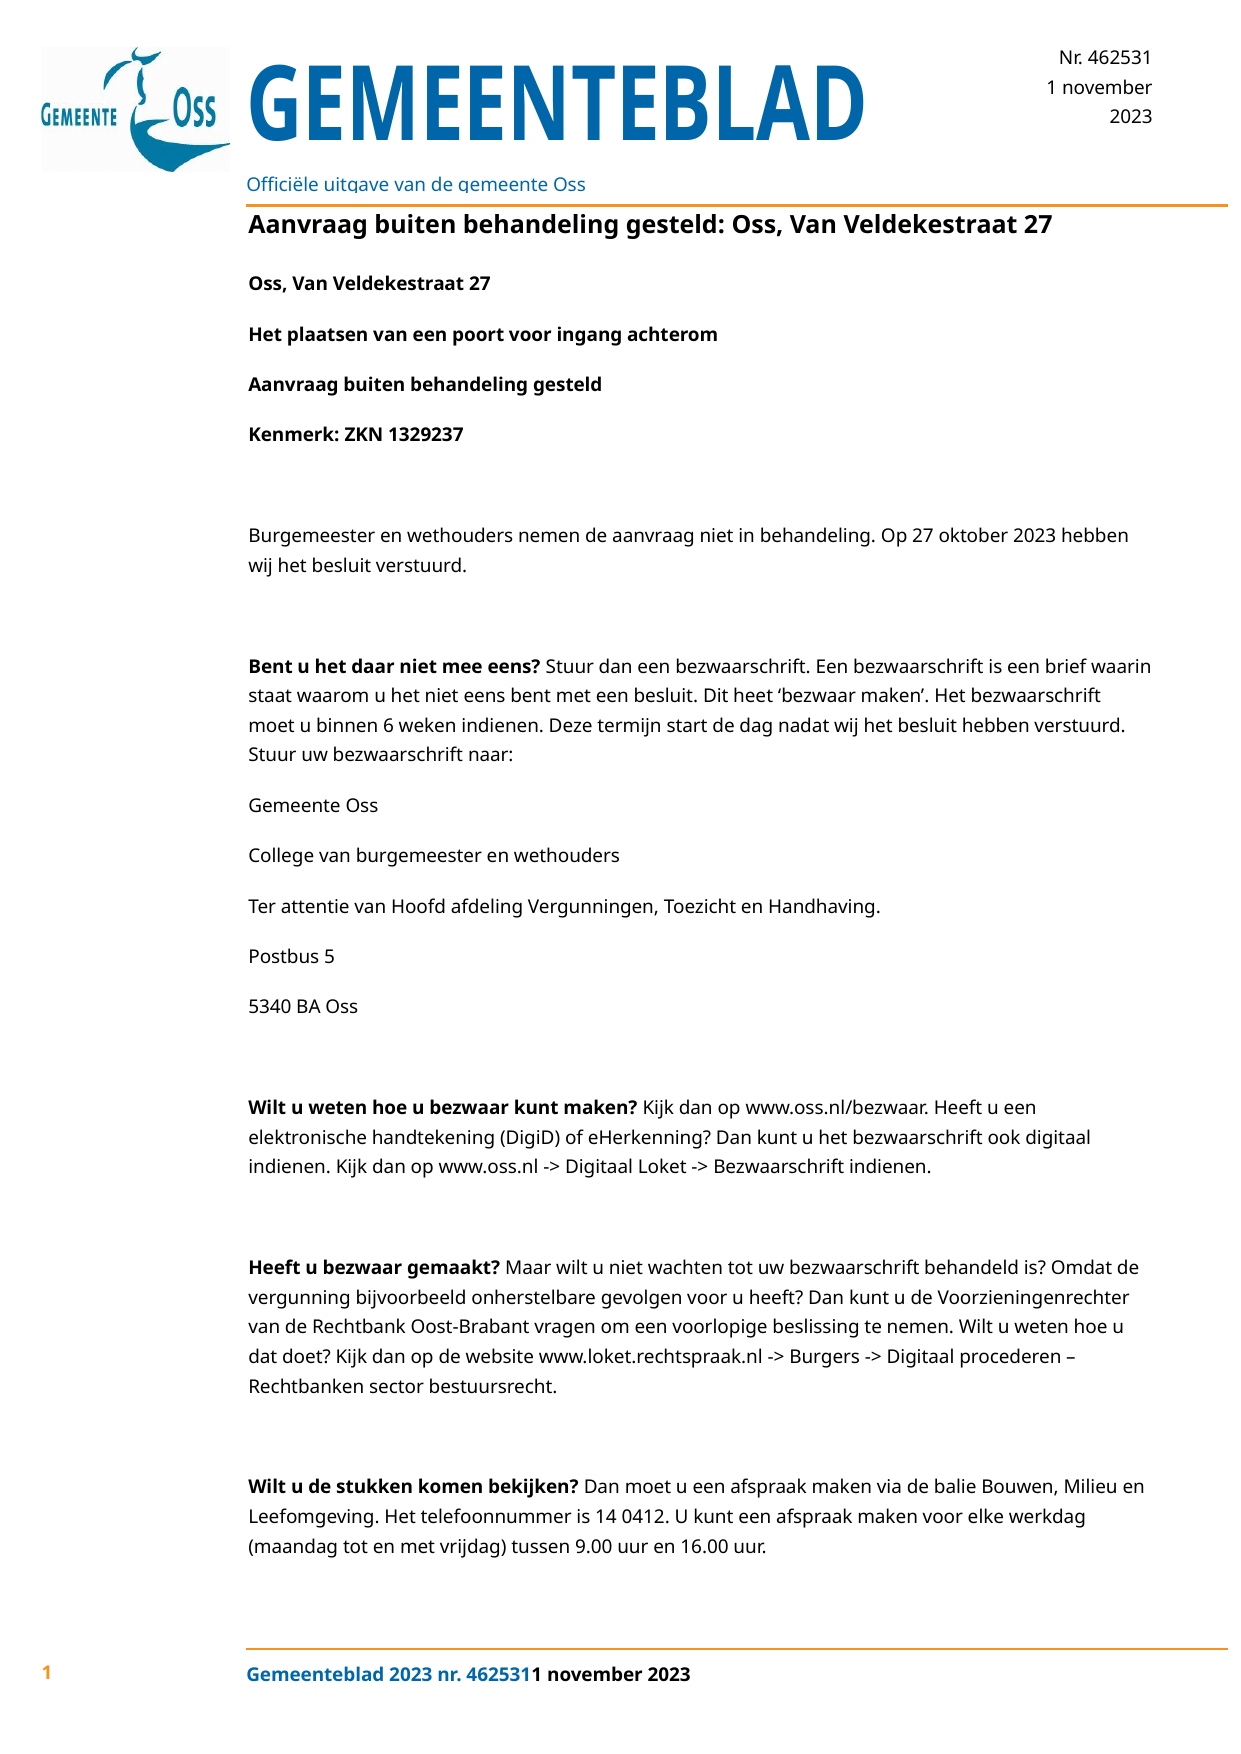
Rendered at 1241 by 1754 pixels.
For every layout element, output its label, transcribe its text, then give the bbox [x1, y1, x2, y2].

text Heeft u bezwaar gemaakt? Maar wilt u niet wachten tot uw bezwaarschrift behandeld is? Omdat de vergunning bijvoorbeeld onherstelbare gevolgen voor u heeft? Dan kunt u de Voorzieningenrechter van de Rechtbank Oost-Brabant vragen om een voorlopige beslissing te nemen. Wilt u weten hoe u dat doet? Kijk dan op de website www.loket.rechtspraak.nl -> Burgers -> Digitaal procederen – Rechtbanken sector bestuursrecht. [248, 1254, 1152, 1398]
text Burgemeester en wethouders nemen de aanvraag niet in behandeling. Op 27 oktober 2023 hebben wij het besluit verstuurd. [248, 522, 1152, 578]
text Oss, Van Veldekestraat 27 [248, 270, 1152, 296]
text College van burgemeester en wethouders [248, 842, 1152, 868]
text Bent u het daar niet mee eens? Stuur dan een bezwaarschrift. Een bezwaarschrift is een brief waarin staat waarom u het niet eens bent met een besluit. Dit heet ‘bezwaar maken’. Het bezwaarschrift moet u binnen 6 weken indienen. Deze termijn start de dag nadat wij het besluit hebben verstuurd. Stuur uw bezwaarschrift naar: [248, 653, 1152, 767]
picture [41, 47, 231, 172]
text 5340 BA Oss [248, 994, 1152, 1019]
text Het plaatsen van een poort voor ingang achterom [248, 321, 1152, 346]
text Postbus 5 [248, 943, 1152, 969]
text Kenmerk: ZKN 1329237 [248, 422, 1152, 447]
text Wilt u de stukken komen bekijken? Dan moet u een afspraak maken via de balie Bouwen, Milieu en Leefomgeving. Het telefoonnummer is 14 0412. U kunt een afspraak maken voor elke werkdag (maandag tot en met vrijdag) tussen 9.00 uur en 16.00 uur. [248, 1474, 1152, 1558]
text Gemeente Oss [248, 792, 1152, 818]
text Aanvraag buiten behandeling gesteld: Oss, Van Veldekestraat 27 [248, 207, 1152, 241]
text Wilt u weten hoe u bezwaar kunt maken? Kijk dan op www.oss.nl/bezwaar. Heeft u een elektronische handtekening (DigiD) of eHerkenning? Dan kunt u het bezwaarschrift ook digitaal indienen. Kijk dan op www.oss.nl -> Digitaal Loket -> Bezwaarschrift indienen. [248, 1094, 1152, 1179]
text Ter attentie van Hoofd afdeling Vergunningen, Toezicht en Handhaving. [248, 893, 1152, 918]
text Aanvraag buiten behandeling gesteld [248, 371, 1152, 397]
